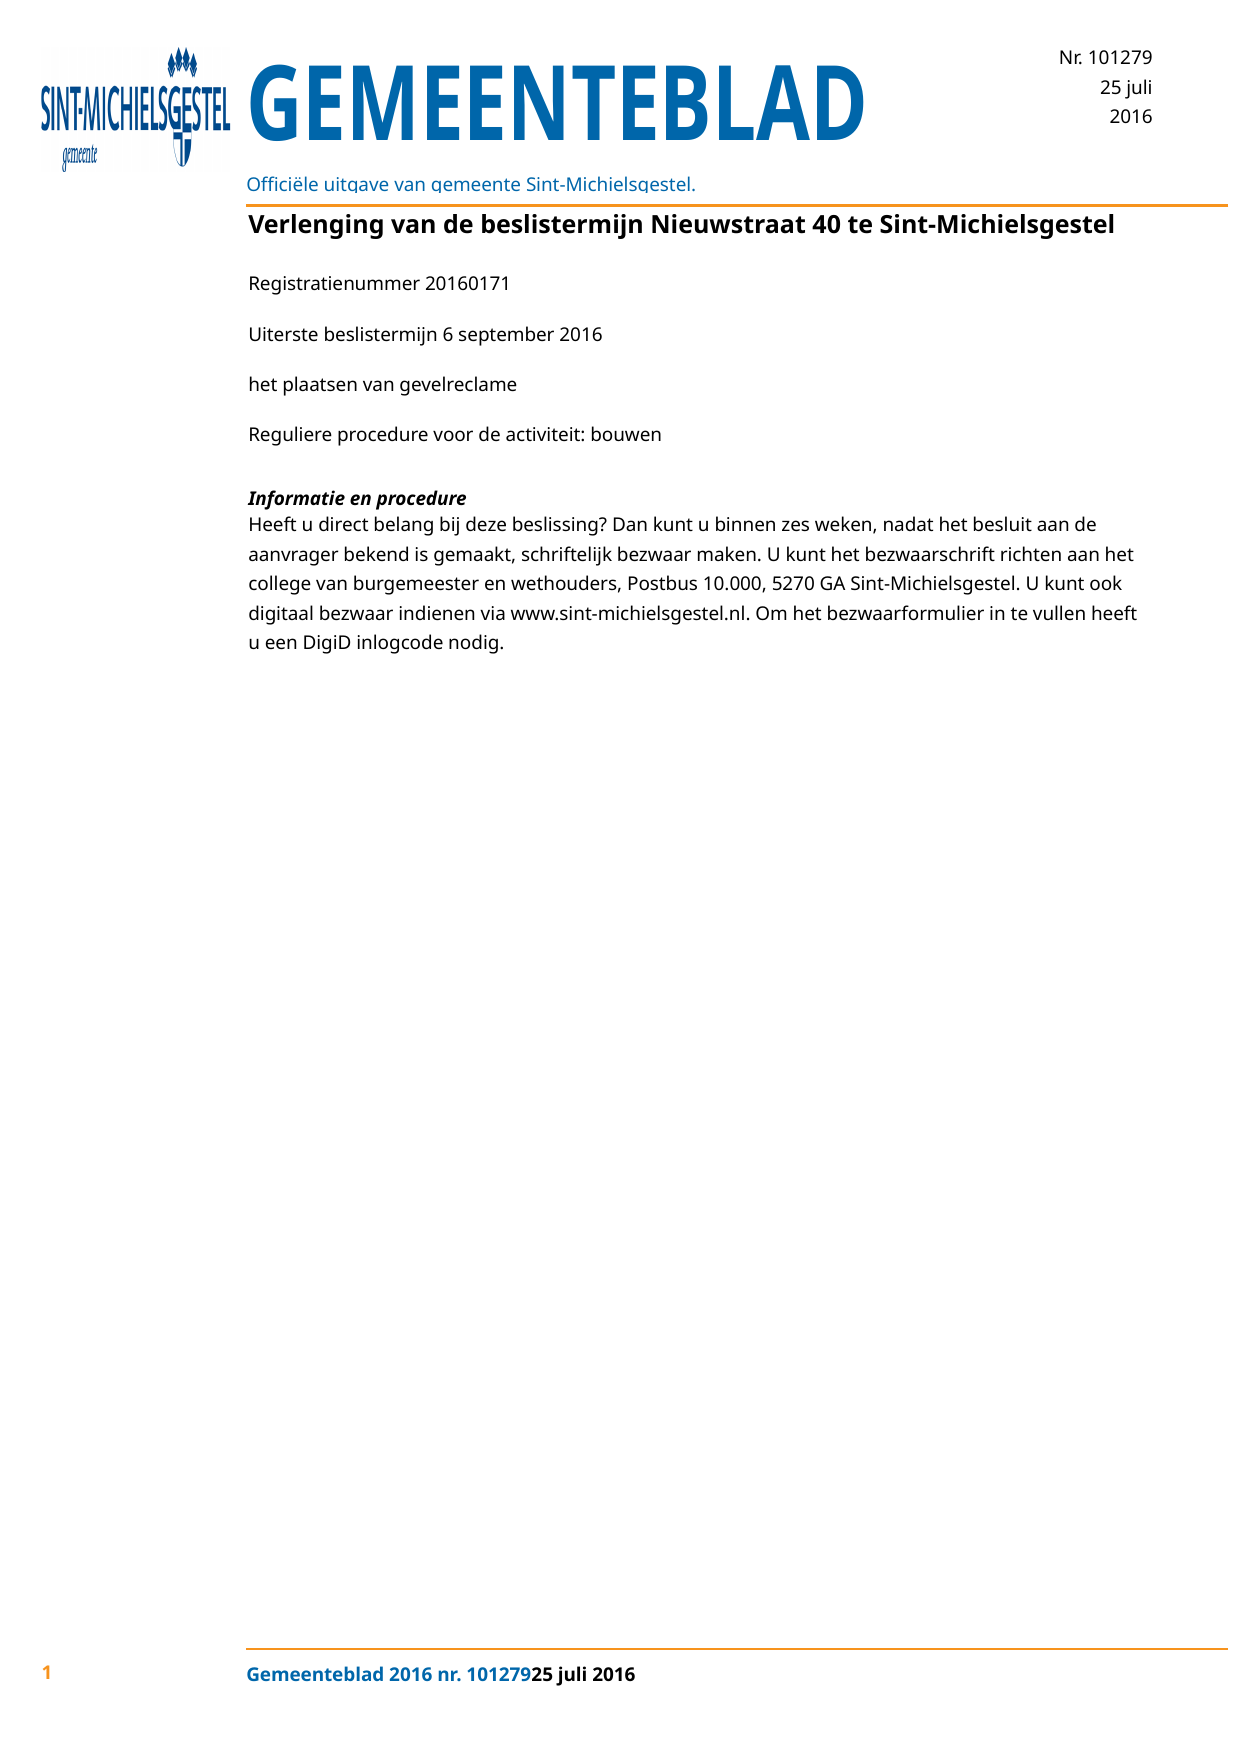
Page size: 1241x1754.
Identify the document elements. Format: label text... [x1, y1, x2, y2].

text Verlenging van de beslistermijn Nieuwstraat 40 te Sint-Michielsgestel [248, 207, 1152, 241]
text het plaatsen van gevelreclame [248, 371, 1152, 397]
text Registratienummer 20160171 [248, 270, 1152, 296]
text Heeft u direct belang bij deze beslissing? Dan kunt u binnen zes weken, nadat het besluit aan de aanvrager bekend is gemaakt, schriftelijk bezwaar maken. U kunt het bezwaarschrift richten aan het college van burgemeester en wethouders, Postbus 10.000, 5270 GA Sint-Michielsgestel. U kunt ook digitaal bezwaar indienen via www.sint-michielsgestel.nl. Om het bezwaarformulier in te vullen heeft u een DigiD inlogcode nodig. [248, 511, 1152, 655]
text Informatie en procedure [248, 486, 1152, 511]
text Reguliere procedure voor de activiteit: bouwen [248, 422, 1152, 447]
picture [41, 47, 231, 172]
text Uiterste beslistermijn 6 september 2016 [248, 321, 1152, 346]
